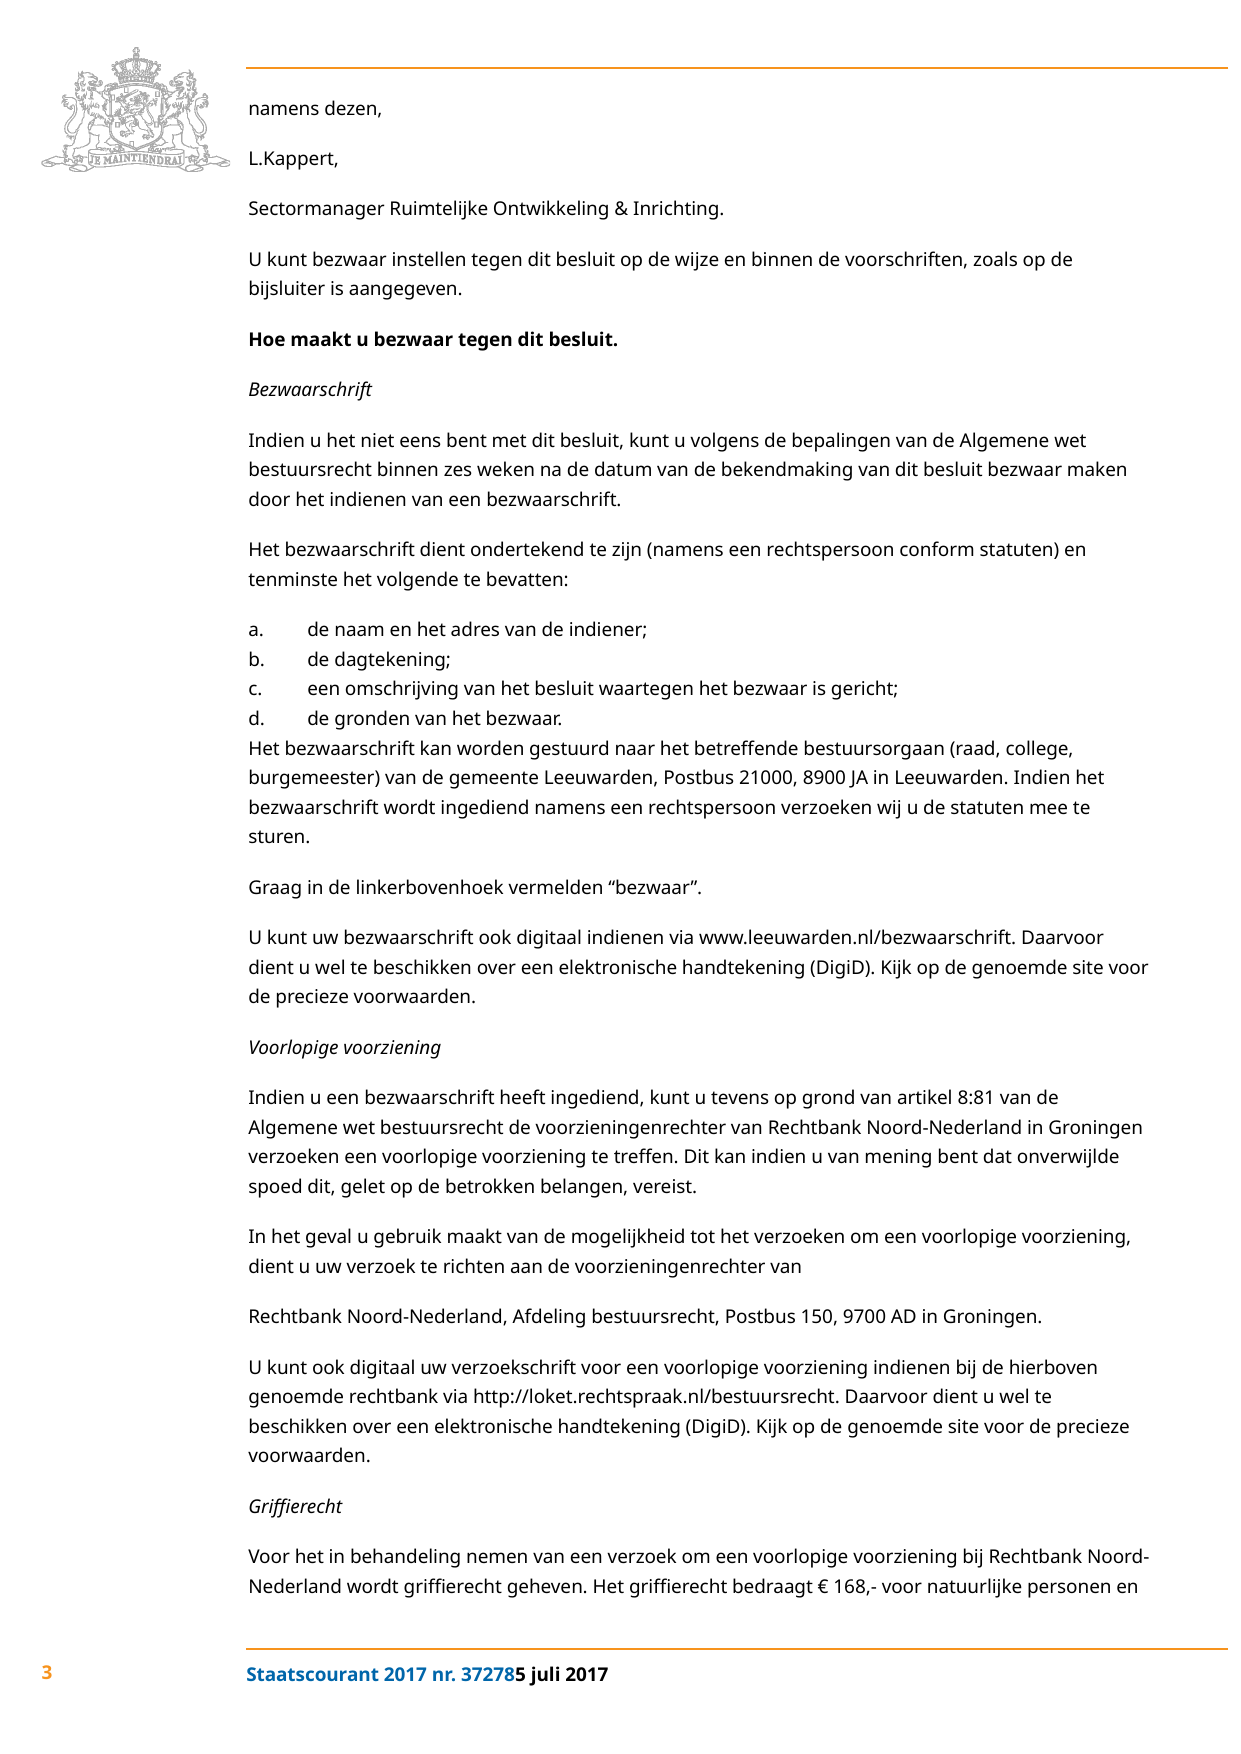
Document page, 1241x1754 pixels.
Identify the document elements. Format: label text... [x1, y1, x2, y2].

text Het bezwaarschrift kan worden gestuurd naar het betreffende bestuursorgaan (raad, college, burgemeester) van de gemeente Leeuwarden, Postbus 21000, 8900 JA in Leeuwarden. Indien het bezwaarschrift wordt ingediend namens een rechtspersoon verzoeken wij u de statuten mee te sturen. [248, 735, 1152, 849]
text In het geval u gebruik maakt van de mogelijkheid tot het verzoeken om een voorlopige voorziening, dient u uw verzoek te richten aan de voorzieningenrechter van [248, 1223, 1152, 1279]
text L.Kappert, [248, 145, 1152, 171]
text U kunt uw bezwaarschrift ook digitaal indienen via www.leeuwarden.nl/bezwaarschrift. Daarvoor dient u wel te beschikken over een elektronische handtekening (DigiD). Kijk op de genoemde site voor de precieze voorwaarden. [248, 924, 1152, 1009]
text Sectormanager Ruimtelijke Ontwikkeling & Inrichting. [248, 196, 1152, 221]
text Hoe maakt u bezwaar tegen dit besluit. [248, 326, 1152, 352]
text Rechtbank Noord-Nederland, Afdeling bestuursrecht, Postbus 150, 9700 AD in Groningen. [248, 1303, 1152, 1329]
list de naam en het adres van de indiener; [248, 616, 1152, 642]
text Indien u een bezwaarschrift heeft ingediend, kunt u tevens op grond van artikel 8:81 van de Algemene wet bestuursrecht de voorzieningenrechter van Rechtbank Noord-Nederland in Groningen verzoeken een voorlopige voorziening te treffen. Dit kan indien u van mening bent dat onverwijlde spoed dit, gelet op de betrokken belangen, vereist. [248, 1084, 1152, 1199]
text Bezwaarschrift [248, 376, 1152, 402]
text Graag in de linkerbovenhoek vermelden “bezwaar”. [248, 874, 1152, 900]
list de dagtekening; [248, 646, 1152, 672]
text namens dezen, [248, 95, 1152, 121]
list een omschrijving van het besluit waartegen het bezwaar is gericht; [248, 676, 1152, 701]
text Griffierecht [248, 1493, 1152, 1519]
list de gronden van het bezwaar. [248, 705, 1152, 731]
text Indien u het niet eens bent met dit besluit, kunt u volgens de bepalingen van de Algemene wet bestuursrecht binnen zes weken na de datum van de bekendmaking van dit besluit bezwaar maken door het indienen van een bezwaarschrift. [248, 427, 1152, 512]
text U kunt bezwaar instellen tegen dit besluit op de wijze en binnen de voorschriften, zoals op de bijsluiter is aangegeven. [248, 246, 1152, 301]
text U kunt ook digitaal uw verzoekschrift voor een voorlopige voorziening indienen bij de hierboven genoemde rechtbank via http://loket.rechtspraak.nl/bestuursrecht. Daarvoor dient u wel te beschikken over een elektronische handtekening (DigiD). Kijk op de genoemde site voor de precieze voorwaarden. [248, 1354, 1152, 1468]
text Voorlopige voorziening [248, 1034, 1152, 1060]
text Het bezwaarschrift dient ondertekend te zijn (namens een rechtspersoon conform statuten) en tenminste het volgende te bevatten: [248, 536, 1152, 592]
text Voor het in behandeling nemen van een verzoek om een voorlopige voorziening bij Rechtbank Noord-Nederland wordt griffierecht geheven. Het griffierecht bedraagt € 168,- voor natuurlijke personen en [248, 1543, 1152, 1599]
picture [41, 47, 231, 172]
